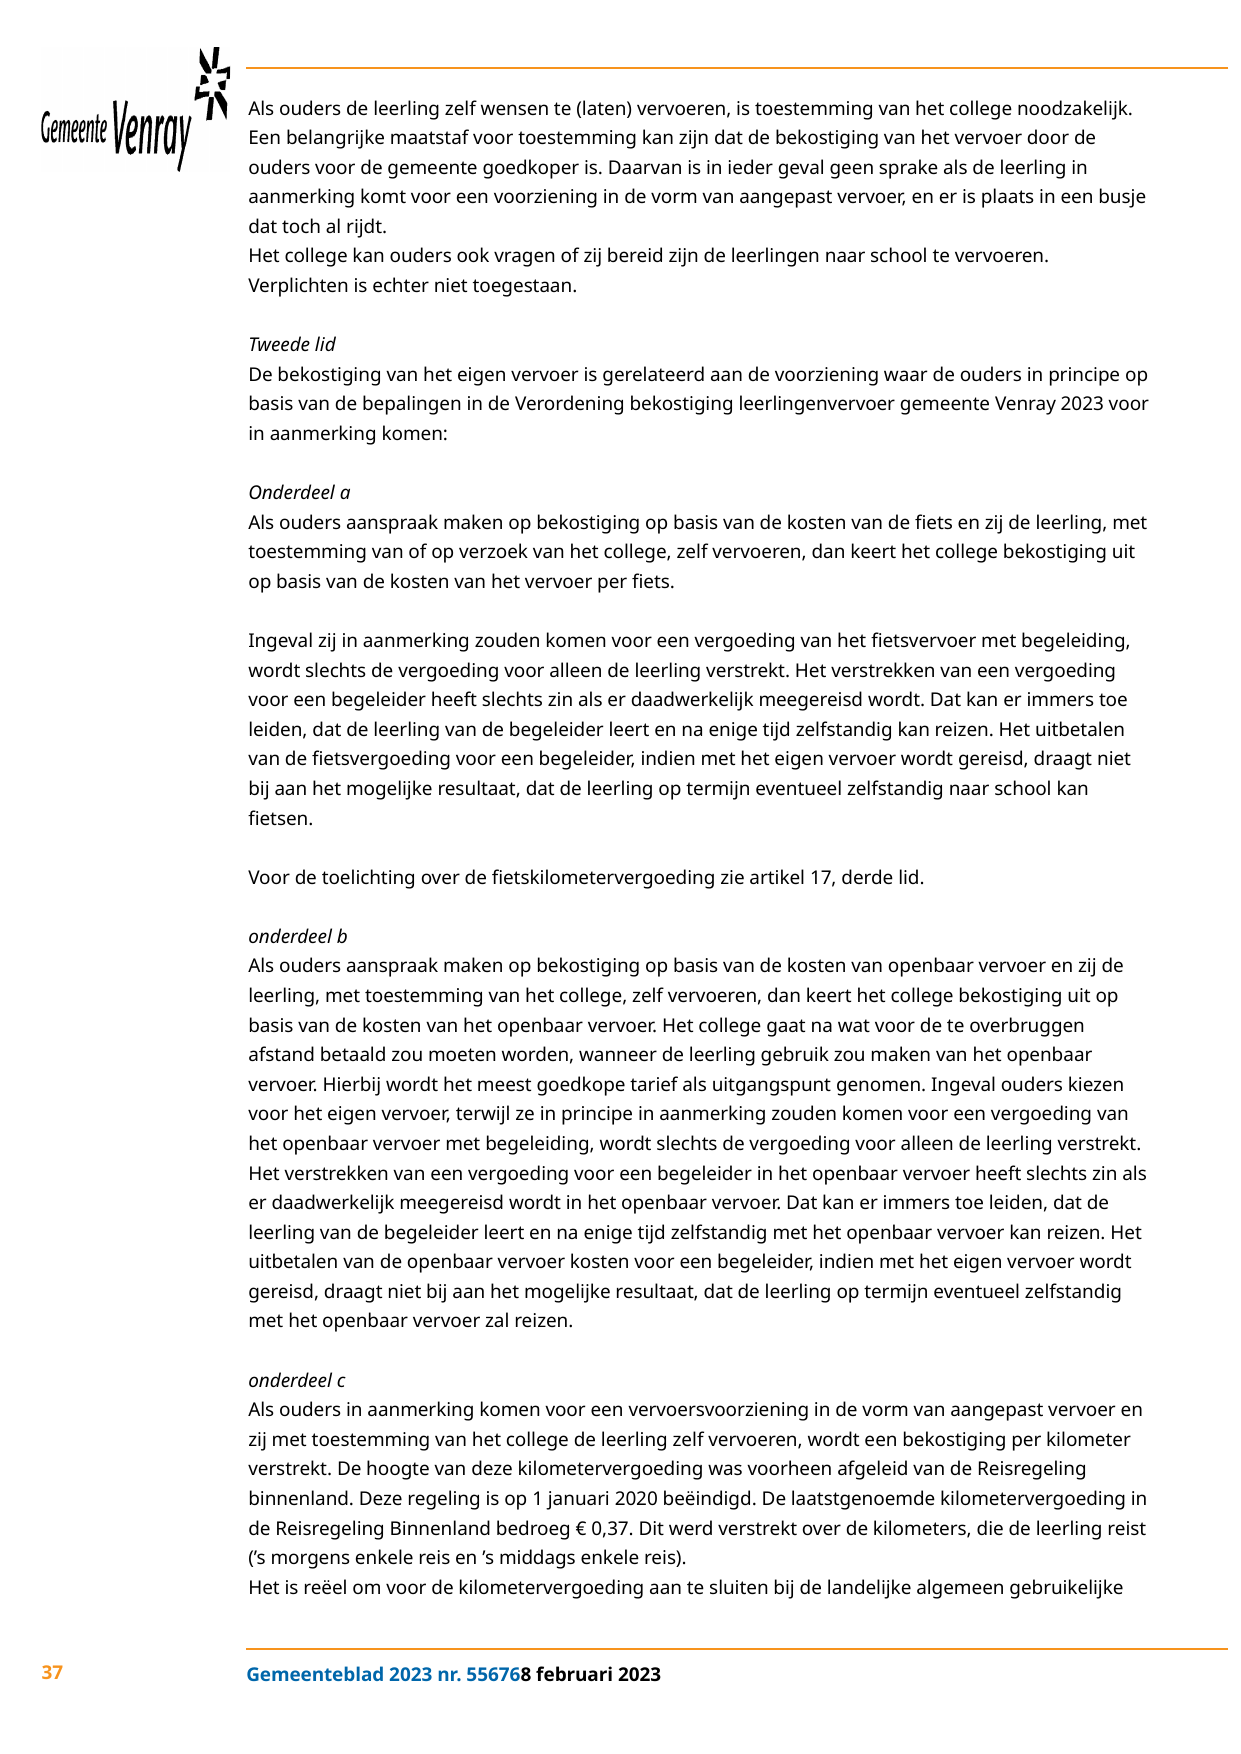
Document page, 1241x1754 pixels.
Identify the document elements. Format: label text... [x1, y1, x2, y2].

text Ingeval zij in aanmerking zouden komen voor een vergoeding van het fietsvervoer met begeleiding, wordt slechts de vergoeding voor alleen de leerling verstrekt. Het verstrekken van een vergoeding voor een begeleider heeft slechts zin als er daadwerkelijk meegereisd wordt. Dat kan er immers toe leiden, dat de leerling van de begeleider leert en na enige tijd zelfstandig kan reizen. Het uitbetalen van de fietsvergoeding voor een begeleider, indien met het eigen vervoer wordt gereisd, draagt niet bij aan het mogelijke resultaat, dat de leerling op termijn eventueel zelfstandig naar school kan fietsen. [248, 627, 1152, 831]
text Tweede lid [248, 331, 1152, 357]
text Als ouders in aanmerking komen voor een vervoersvoorziening in de vorm van aangepast vervoer en zij met toestemming van het college de leerling zelf vervoeren, wordt een bekostiging per kilometer verstrekt. De hoogte van deze kilometervergoeding was voorheen afgeleid van de Reisregeling binnenland. Deze regeling is op 1 januari 2020 beëindigd. De laatstgenoemde kilometervergoeding in de Reisregeling Binnenland bedroeg € 0,37. Dit werd verstrekt over de kilometers, die de leerling reist (’s morgens enkele reis en ’s middags enkele reis). [248, 1396, 1152, 1570]
text Als ouders aanspraak maken op bekostiging op basis van de kosten van openbaar vervoer en zij de leerling, met toestemming van het college, zelf vervoeren, dan keert het college bekostiging uit op basis van de kosten van het openbaar vervoer. Het college gaat na wat voor de te overbruggen afstand betaald zou moeten worden, wanneer de leerling gebruik zou maken van het openbaar vervoer. Hierbij wordt het meest goedkope tarief als uitgangspunt genomen. Ingeval ouders kiezen voor het eigen vervoer, terwijl ze in principe in aanmerking zouden komen voor een vergoeding van het openbaar vervoer met begeleiding, wordt slechts de vergoeding voor alleen de leerling verstrekt. Het verstrekken van een vergoeding voor een begeleider in het openbaar vervoer heeft slechts zin als er daadwerkelijk meegereisd wordt in het openbaar vervoer. Dat kan er immers toe leiden, dat de leerling van de begeleider leert en na enige tijd zelfstandig met het openbaar vervoer kan reizen. Het uitbetalen van de openbaar vervoer kosten voor een begeleider, indien met het eigen vervoer wordt gereisd, draagt niet bij aan het mogelijke resultaat, dat de leerling op termijn eventueel zelfstandig met het openbaar vervoer zal reizen. [248, 953, 1152, 1333]
text Voor de toelichting over de fietskilometervergoeding zie artikel 17, derde lid. [248, 864, 1152, 890]
text De bekostiging van het eigen vervoer is gerelateerd aan de voorziening waar de ouders in principe op basis van de bepalingen in de Verordening bekostiging leerlingenvervoer gemeente Venray 2023 voor in aanmerking komen: [248, 361, 1152, 446]
text Als ouders aanspraak maken op bekostiging op basis van de kosten van de fiets en zij de leerling, met toestemming van of op verzoek van het college, zelf vervoeren, dan keert het college bekostiging uit op basis van de kosten van het vervoer per fiets. [248, 509, 1152, 594]
text onderdeel b [248, 923, 1152, 949]
text Als ouders de leerling zelf wensen te (laten) vervoeren, is toestemming van het college noodzakelijk. Een belangrijke maatstaf voor toestemming kan zijn dat de bekostiging van het vervoer door de ouders voor de gemeente goedkoper is. Daarvan is in ieder geval geen sprake als de leerling in aanmerking komt voor een voorziening in de vorm van aangepast vervoer, en er is plaats in een busje dat toch al rijdt. [248, 95, 1152, 239]
text onderdeel c [248, 1367, 1152, 1393]
text Onderdeel a [248, 479, 1152, 505]
text Het college kan ouders ook vragen of zij bereid zijn de leerlingen naar school te vervoeren. Verplichten is echter niet toegestaan. [248, 243, 1152, 298]
text Het is reëel om voor de kilometervergoeding aan te sluiten bij de landelijke algemeen gebruikelijke [248, 1574, 1152, 1600]
picture [41, 47, 231, 172]
